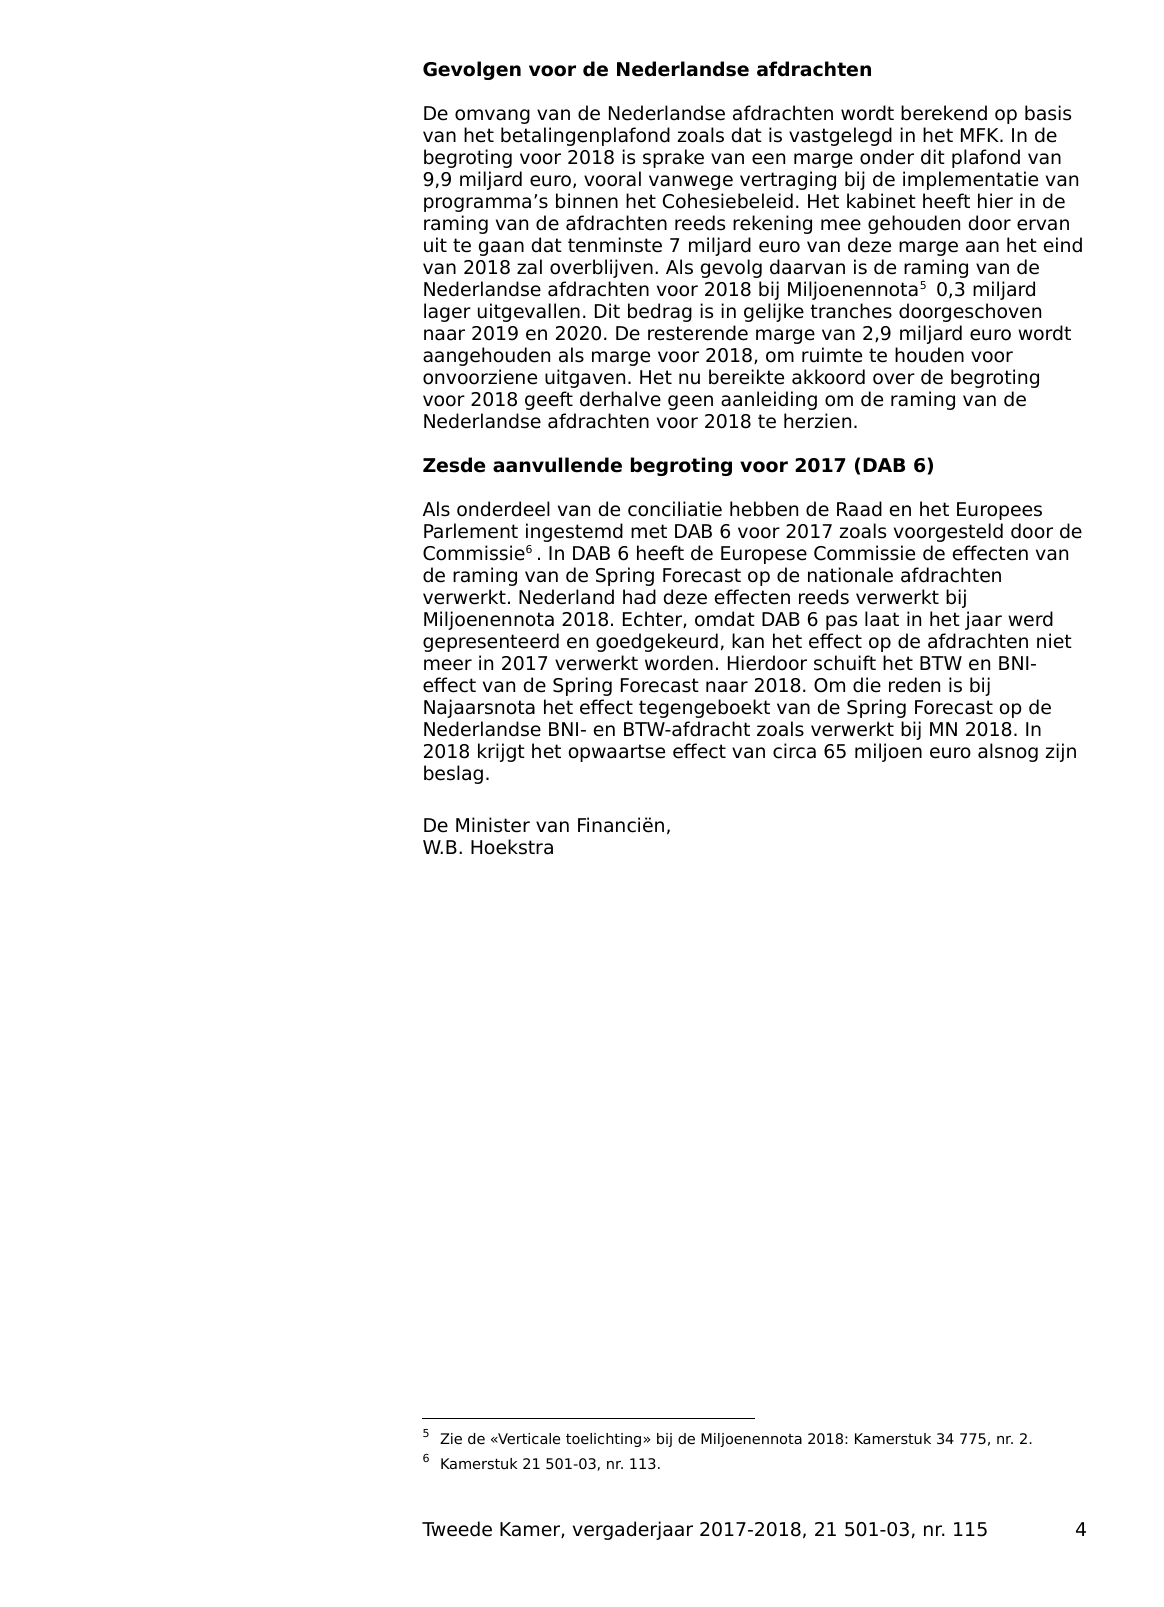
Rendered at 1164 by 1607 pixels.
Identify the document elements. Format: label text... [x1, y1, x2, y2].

subtitle Zesde aanvullende begroting voor 2017 (DAB 6) [422, 455, 1087, 477]
text De Minister van Financiën, W.B. Hoekstra [422, 815, 1087, 859]
text Kamerstuk 21 501-03, nr. 113. [422, 1452, 1087, 1474]
text Zie de «Verticale toelichting» bij de Miljoenennota 2018: Kamerstuk 34 775, nr. 2. [422, 1427, 1087, 1449]
text Als onderdeel van de conciliatie hebben de Raad en het Europees Parlement ingestemd met DAB 6 voor 2017 zoals voorgesteld door de Commissie. In DAB 6 heeft de Europese Commissie de effecten van de raming van de Spring Forecast op de nationale afdrachten verwerkt. Nederland had deze effecten reeds verwerkt bij Miljoenennota 2018. Echter, omdat DAB 6 pas laat in het jaar werd gepresenteerd en goedgekeurd, kan het effect op de afdrachten niet meer in 2017 verwerkt worden. Hierdoor schuift het BTW en BNI-effect van de Spring Forecast naar 2018. Om die reden is bij Najaarsnota het effect tegengeboekt van de Spring Forecast op de Nederlandse BNI- en BTW-afdracht zoals verwerkt bij MN 2018. In 2018 krijgt het opwaartse effect van circa 65 miljoen euro alsnog zijn beslag. [422, 499, 1087, 785]
subtitle Gevolgen voor de Nederlandse afdrachten [422, 59, 1087, 81]
text De omvang van de Nederlandse afdrachten wordt berekend op basis van het betalingenplafond zoals dat is vastgelegd in het MFK. In de begroting voor 2018 is sprake van een marge onder dit plafond van 9,9 miljard euro, vooral vanwege vertraging bij de implementatie van programma’s binnen het Cohesiebeleid. Het kabinet heeft hier in de raming van de afdrachten reeds rekening mee gehouden door ervan uit te gaan dat tenminste 7 miljard euro van deze marge aan het eind van 2018 zal overblijven. Als gevolg daarvan is de raming van de Nederlandse afdrachten voor 2018 bij Miljoenennota 0,3 miljard lager uitgevallen. Dit bedrag is in gelijke tranches doorgeschoven naar 2019 en 2020. De resterende marge van 2,9 miljard euro wordt aangehouden als marge voor 2018, om ruimte te houden voor onvoorziene uitgaven. Het nu bereikte akkoord over de begroting voor 2018 geeft derhalve geen aanleiding om de raming van de Nederlandse afdrachten voor 2018 te herzien. [422, 103, 1087, 433]
